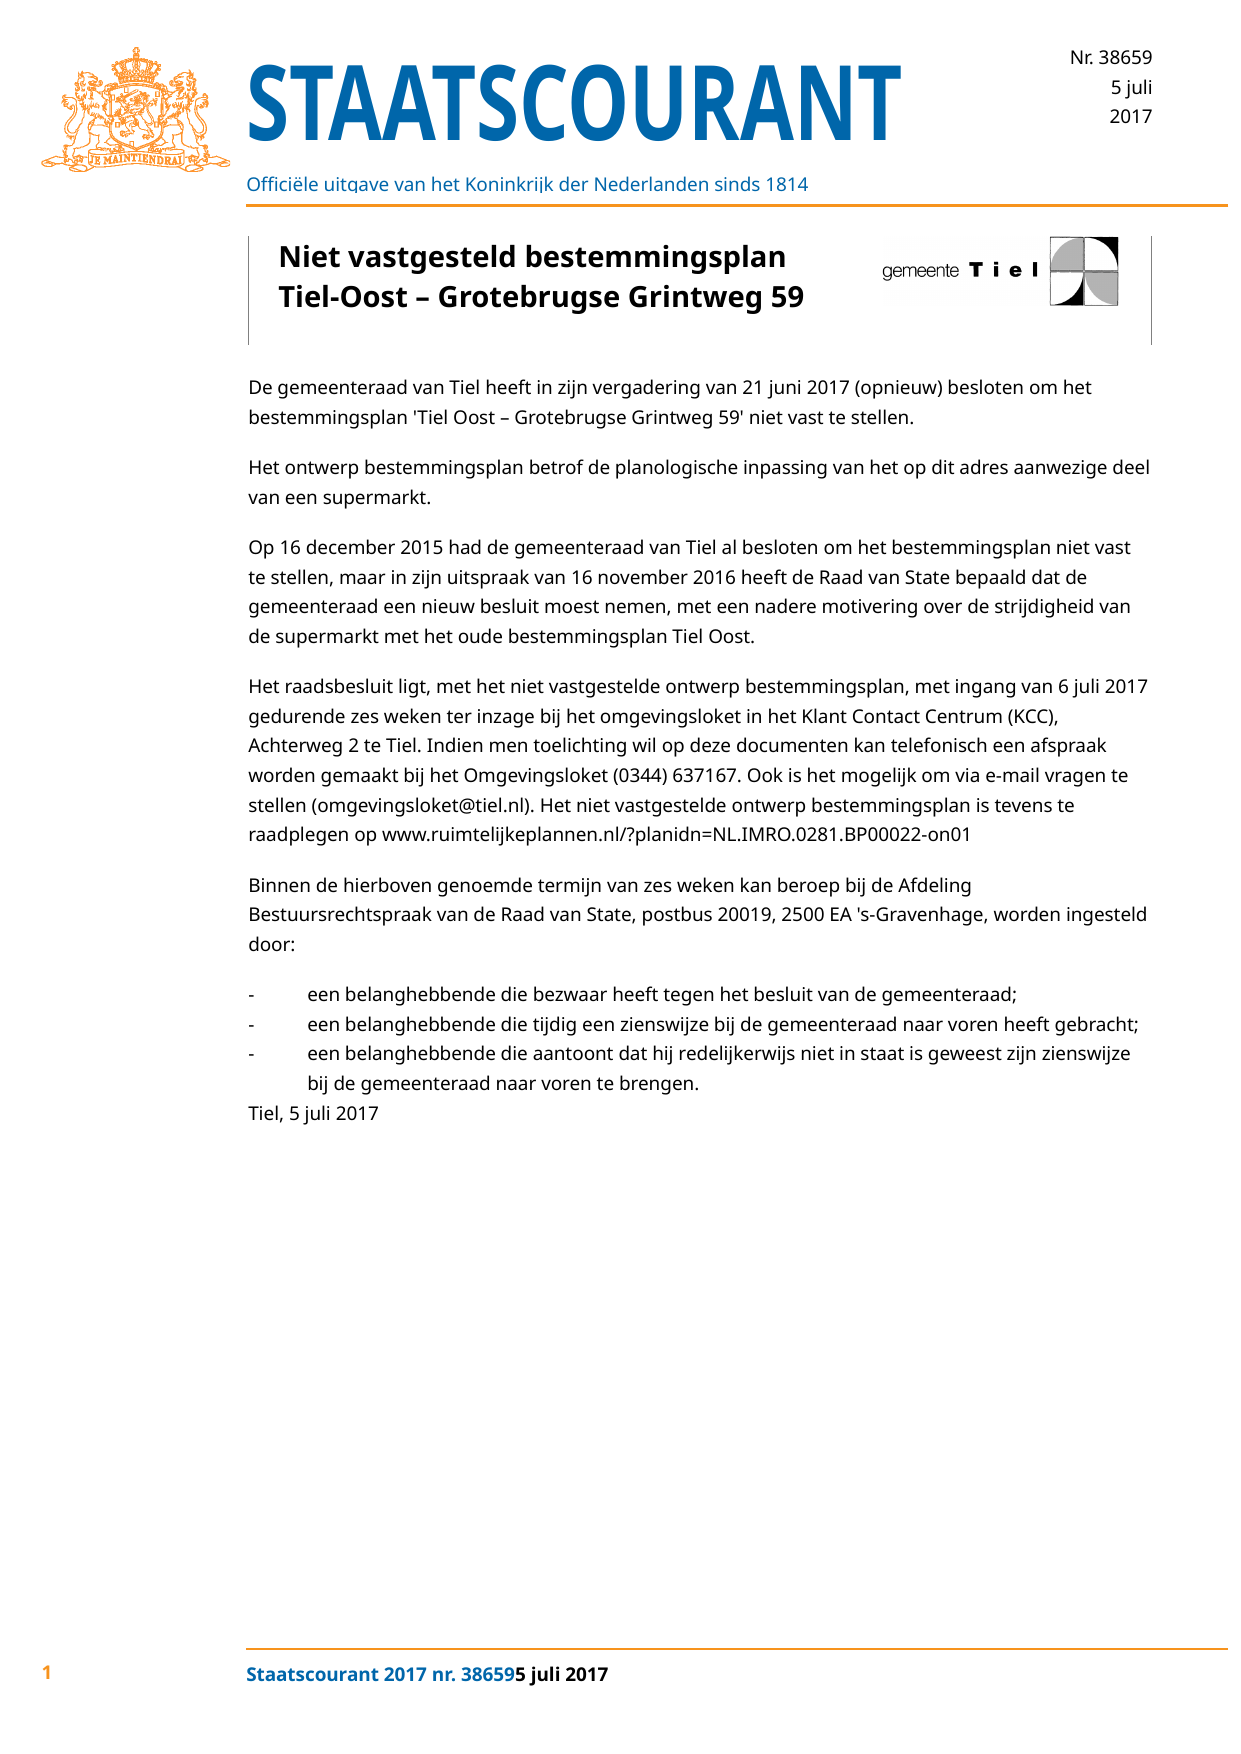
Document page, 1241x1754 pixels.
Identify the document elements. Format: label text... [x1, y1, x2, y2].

text Het ontwerp bestemmingsplan betrof de planologische inpassing van het op dit adres aanwezige deel van een supermarkt. [248, 454, 1152, 509]
list een belanghebbende die bezwaar heeft tegen het besluit van de gemeenteraad; [248, 981, 1152, 1007]
picture [41, 47, 231, 172]
text Het raadsbesluit ligt, met het niet vastgestelde ontwerp bestemmingsplan, met ingang van 6 juli 2017 gedurende zes weken ter inzage bij het omgevingsloket in het Klant Contact Centrum (KCC), Achterweg 2 te Tiel. Indien men toelichting wil op deze documenten kan telefonisch een afspraak worden gemaakt bij het Omgevingsloket (0344) 637167. Ook is het mogelijk om via e-mail vragen te stellen (omgevingsloket@tiel.nl). Het niet vastgestelde ontwerp bestemmingsplan is tevens te raadplegen op www.ruimtelijkeplannen.nl/?planidn=NL.IMRO.0281.BP00022-on01 [248, 673, 1152, 847]
text Op 16 december 2015 had de gemeenteraad van Tiel al besloten om het bestemmingsplan niet vast te stellen, maar in zijn uitspraak van 16 november 2016 heeft de Raad van State bepaald dat de gemeenteraad een nieuw besluit moest nemen, met een nadere motivering over de strijdigheid van de supermarkt met het oude bestemmingsplan Tiel Oost. [248, 534, 1152, 649]
text Tiel, 5 juli 2017 [248, 1100, 1152, 1125]
text De gemeenteraad van Tiel heeft in zijn vergadering van 21 juni 2017 (opnieuw) besloten om het bestemmingsplan 'Tiel Oost – Grotebrugse Grintweg 59' niet vast te stellen. [248, 374, 1152, 429]
list een belanghebbende die aantoont dat hij redelijkerwijs niet in staat is geweest zijn zienswijze bij de gemeenteraad naar voren te brengen. [248, 1041, 1152, 1096]
text Binnen de hierboven genoemde termijn van zes weken kan beroep bij de Afdeling Bestuursrechtspraak van de Raad van State, postbus 20019, 2500 EA 's-Gravenhage, worden ingesteld door: [248, 872, 1152, 957]
list een belanghebbende die tijdig een zienswijze bij de gemeenteraad naar voren heeft gebracht; [248, 1011, 1152, 1037]
picture [882, 236, 1119, 306]
table_header Niet vastgesteld bestemmingsplan Tiel-Oost – Grotebrugse Grintweg 59 [249, 236, 850, 345]
table_header [850, 236, 1151, 345]
